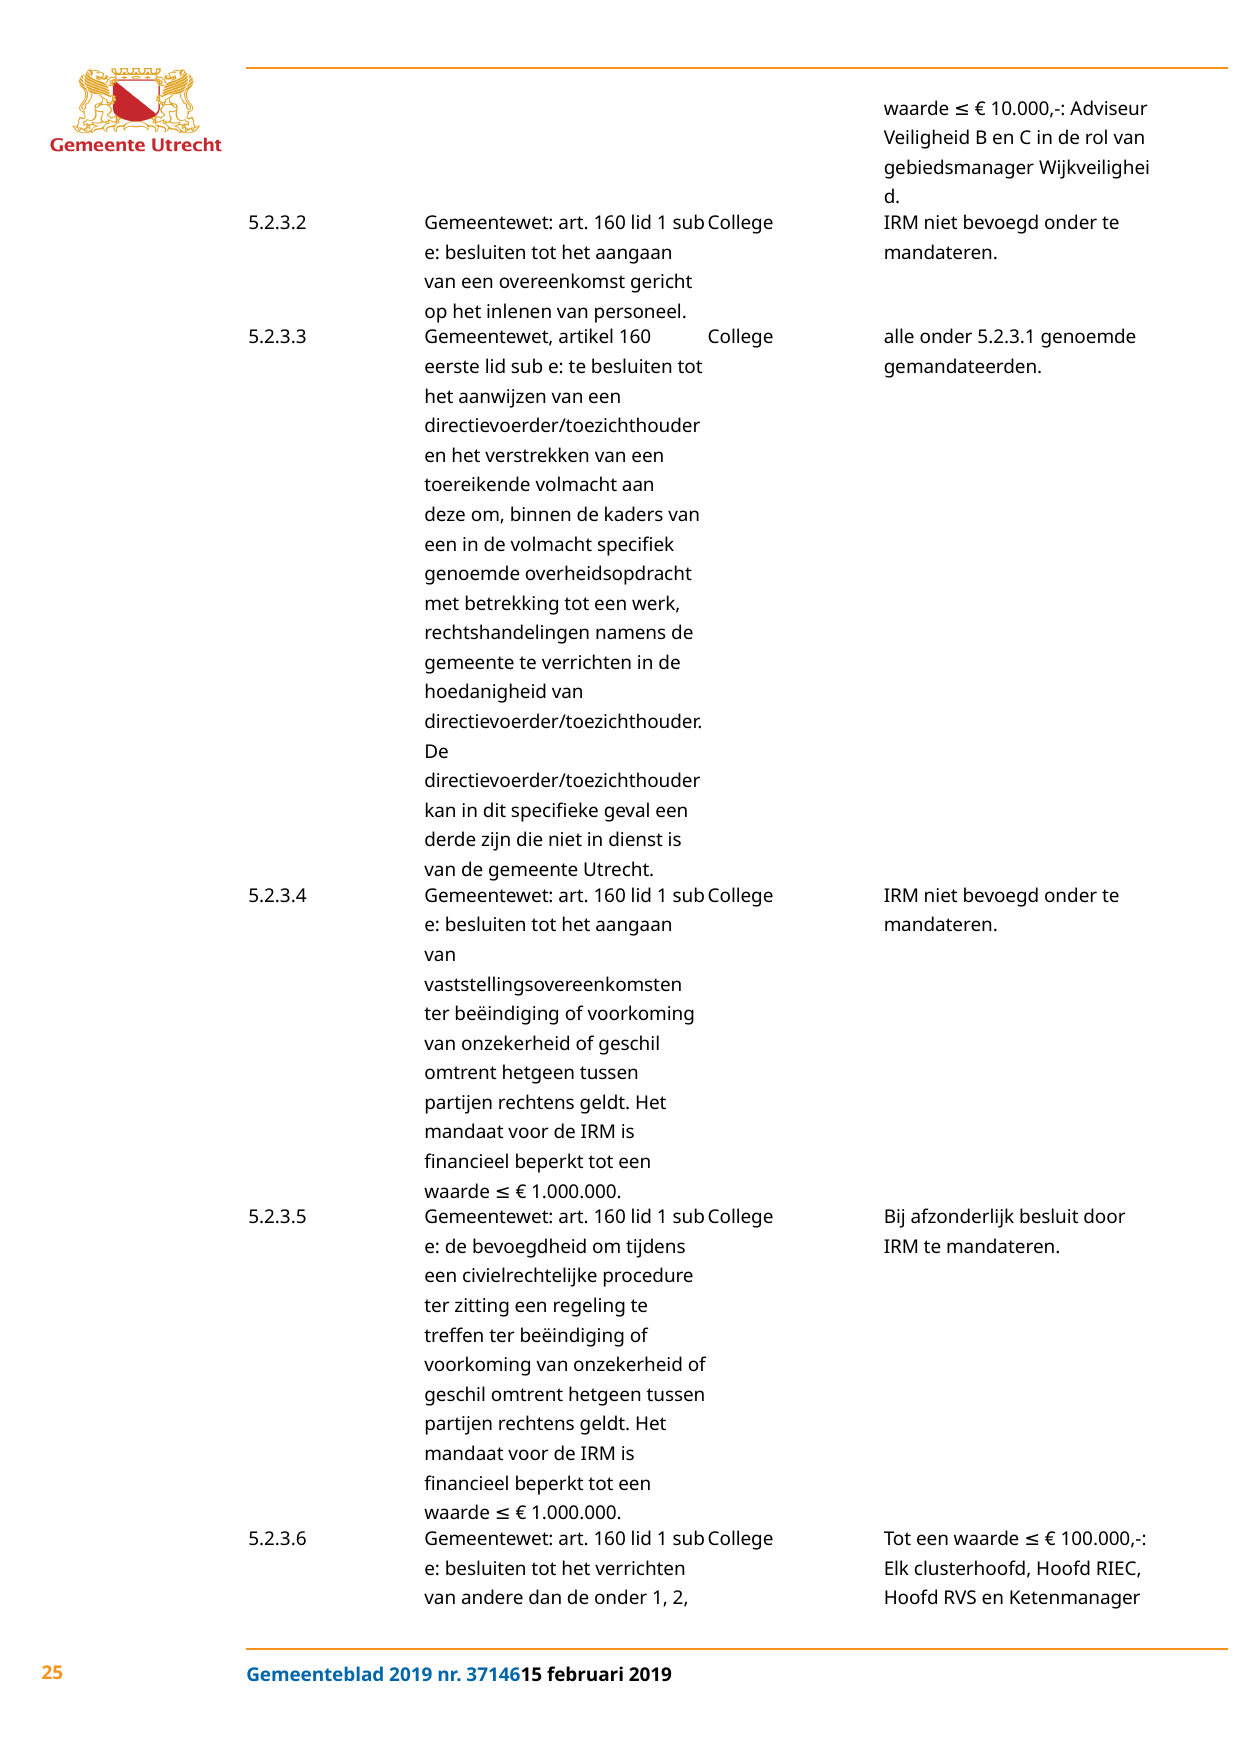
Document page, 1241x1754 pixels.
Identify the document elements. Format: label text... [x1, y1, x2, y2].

table_cell College [708, 1525, 883, 1610]
table_cell [424, 95, 707, 209]
table_cell 5.2.3.3 [248, 324, 424, 882]
table_cell College [708, 1204, 883, 1525]
table_cell 5.2.3.2 [248, 209, 424, 324]
table_cell College [708, 882, 883, 1203]
table_cell Tot een waarde ≤ € 100.000,-: Elk clusterhoofd, Hoofd RIEC, Hoofd RVS en Ketenmanager [884, 1525, 1152, 1610]
table_cell [248, 95, 424, 209]
table_cell Gemeentewet: art. 160 lid 1 sub e: besluiten tot het verrichten van andere dan de onder 1, 2, [424, 1525, 707, 1610]
table_cell IRM niet bevoegd onder te mandateren. [884, 209, 1152, 324]
table_cell 5.2.3.4 [248, 882, 424, 1203]
table_cell College [708, 324, 883, 882]
table_cell waarde ≤ € 10.000,-: Adviseur Veiligheid B en C in de rol van gebiedsmanager Wijkveiligheid. [884, 95, 1152, 209]
table_cell Gemeentewet: art. 160 lid 1 sub e: de bevoegdheid om tijdens een civielrechtelijke procedure ter zitting een regeling te treffen ter beëindiging of voorkoming van onzekerheid of geschil omtrent hetgeen tussen partijen rechtens geldt. Het mandaat voor de IRM is financieel beperkt tot een waarde ≤ € 1.000.000. [424, 1204, 707, 1525]
table_cell 5.2.3.5 [248, 1204, 424, 1525]
table_cell Gemeentewet: art. 160 lid 1 sub e: besluiten tot het aangaan van vaststellingsovereenkomsten ter beëindiging of voorkoming van onzekerheid of geschil omtrent hetgeen tussen partijen rechtens geldt. Het mandaat voor de IRM is financieel beperkt tot een waarde ≤ € 1.000.000. [424, 882, 707, 1203]
table_cell IRM niet bevoegd onder te mandateren. [884, 882, 1152, 1203]
table_cell [708, 95, 883, 209]
table_cell 5.2.3.6 [248, 1525, 424, 1610]
picture [41, 47, 231, 172]
table_cell alle onder 5.2.3.1 genoemde gemandateerden. [884, 324, 1152, 882]
table_cell Gemeentewet, artikel 160 eerste lid sub e: te besluiten tot het aanwijzen van een directievoerder/toezichthouder en het verstrekken van een toereikende volmacht aan deze om, binnen de kaders van een in de volmacht specifiek genoemde overheidsopdracht met betrekking tot een werk, rechtshandelingen namens de gemeente te verrichten in de hoedanigheid van directievoerder/toezichthouder. De directievoerder/toezichthouder kan in dit specifieke geval een derde zijn die niet in dienst is van de gemeente Utrecht. [424, 324, 707, 882]
table_cell Bij afzonderlijk besluit door IRM te mandateren. [884, 1204, 1152, 1525]
table_cell Gemeentewet: art. 160 lid 1 sub e: besluiten tot het aangaan van een overeenkomst gericht op het inlenen van personeel. [424, 209, 707, 324]
table_cell College [708, 209, 883, 324]
